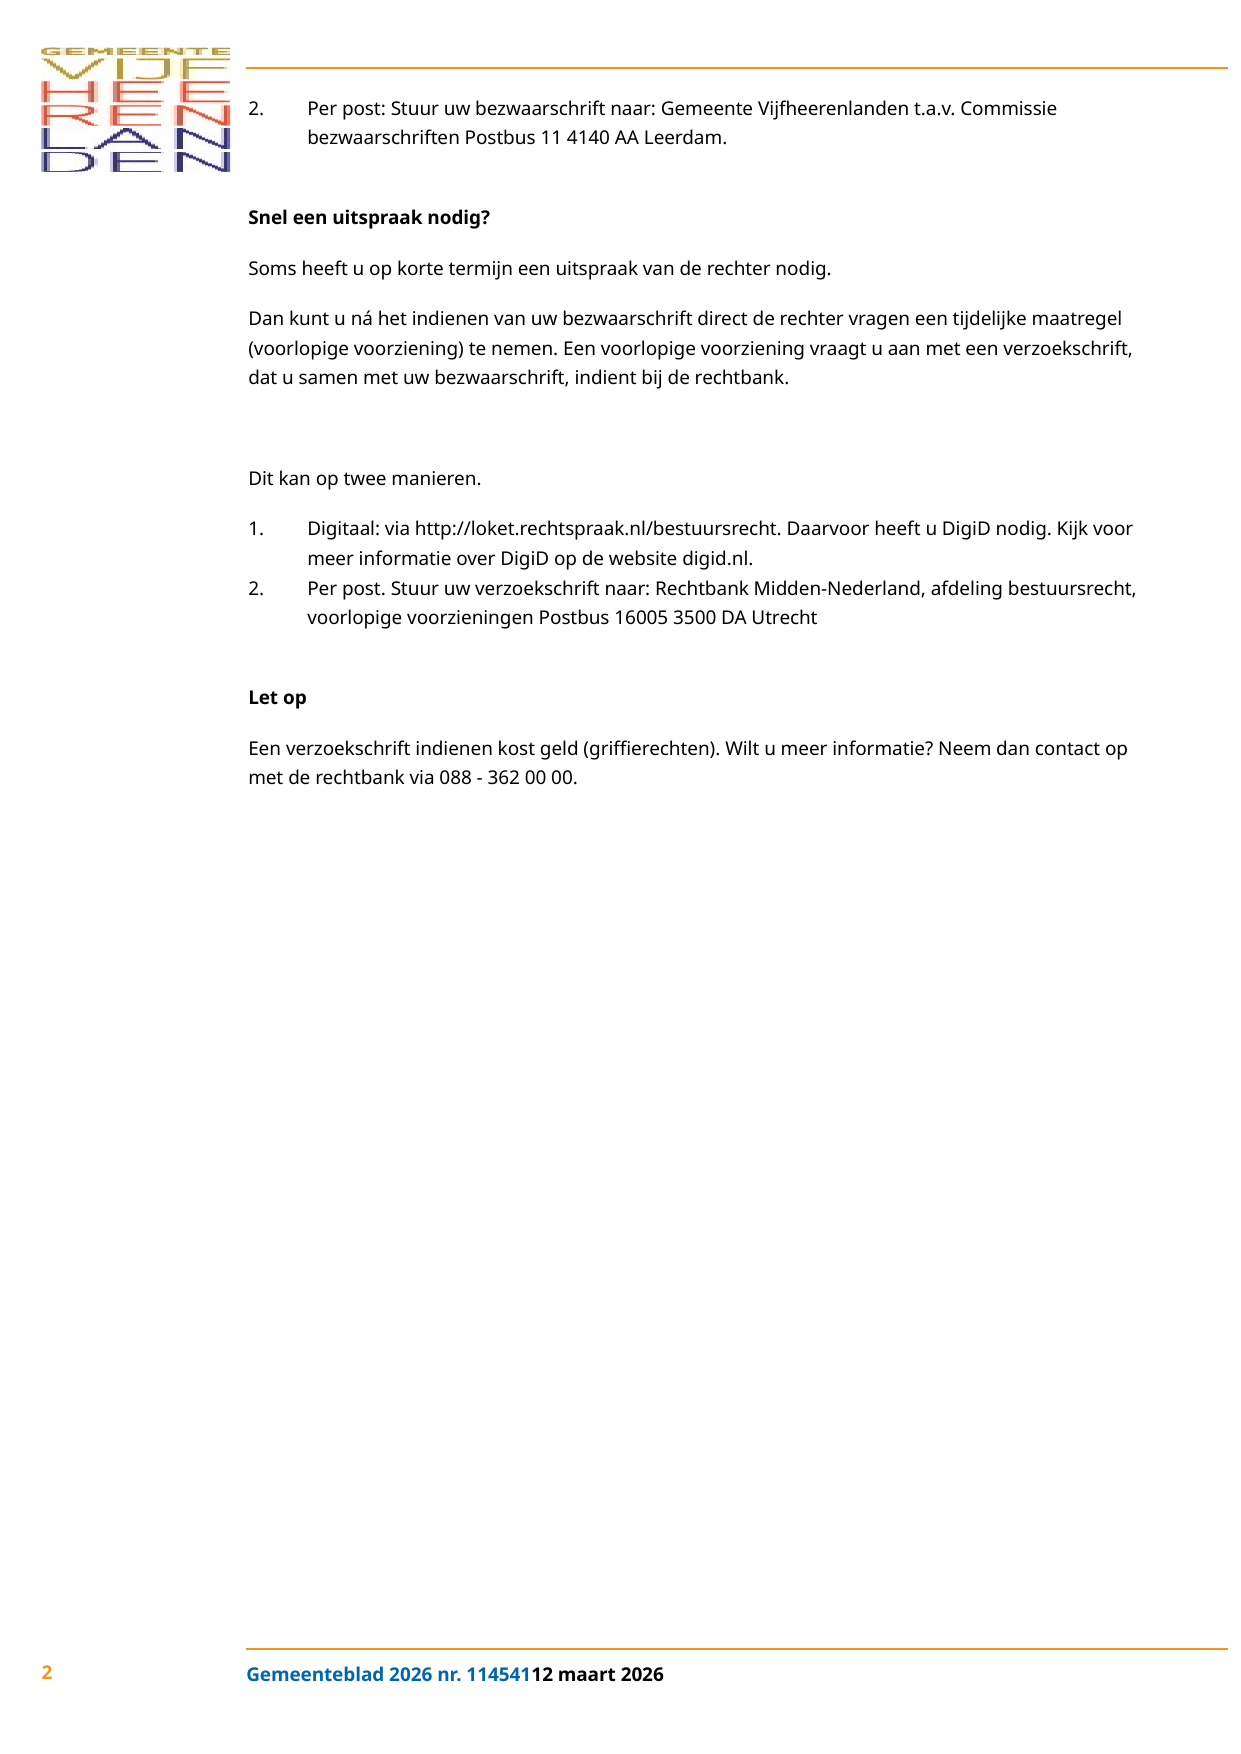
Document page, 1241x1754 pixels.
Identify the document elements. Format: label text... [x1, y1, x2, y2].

text Let op [248, 684, 1152, 710]
text Dit kan op twee manieren. [248, 465, 1152, 491]
picture [41, 47, 231, 172]
text Snel een uitspraak nodig? [248, 204, 1152, 230]
text Soms heeft u op korte termijn een uitspraak van de rechter nodig. [248, 255, 1152, 281]
text Dan kunt u ná het indienen van uw bezwaarschrift direct de rechter vragen een tijdelijke maatregel (voorlopige voorziening) te nemen. Een voorlopige voorziening vraagt u aan met een verzoekschrift, dat u samen met uw bezwaarschrift, indient bij de rechtbank. [248, 305, 1152, 390]
text Een verzoekschrift indienen kost geld (griffierechten). Wilt u meer informatie? Neem dan contact op met de rechtbank via 088 - 362 00 00. [248, 735, 1152, 790]
list Per post: Stuur uw bezwaarschrift naar: Gemeente Vijfheerenlanden t.a.v. Commissie bezwaarschriften Postbus 11 4140 AA Leerdam. [248, 95, 1152, 150]
list Per post. Stuur uw verzoekschrift naar: Rechtbank Midden-Nederland, afdeling bestuursrecht, voorlopige voorzieningen Postbus 16005 3500 DA Utrecht [248, 575, 1152, 630]
list Digitaal: via http://loket.rechtspraak.nl/bestuursrecht. Daarvoor heeft u DigiD nodig. Kijk voor meer informatie over DigiD op de website digid.nl. [248, 516, 1152, 571]
